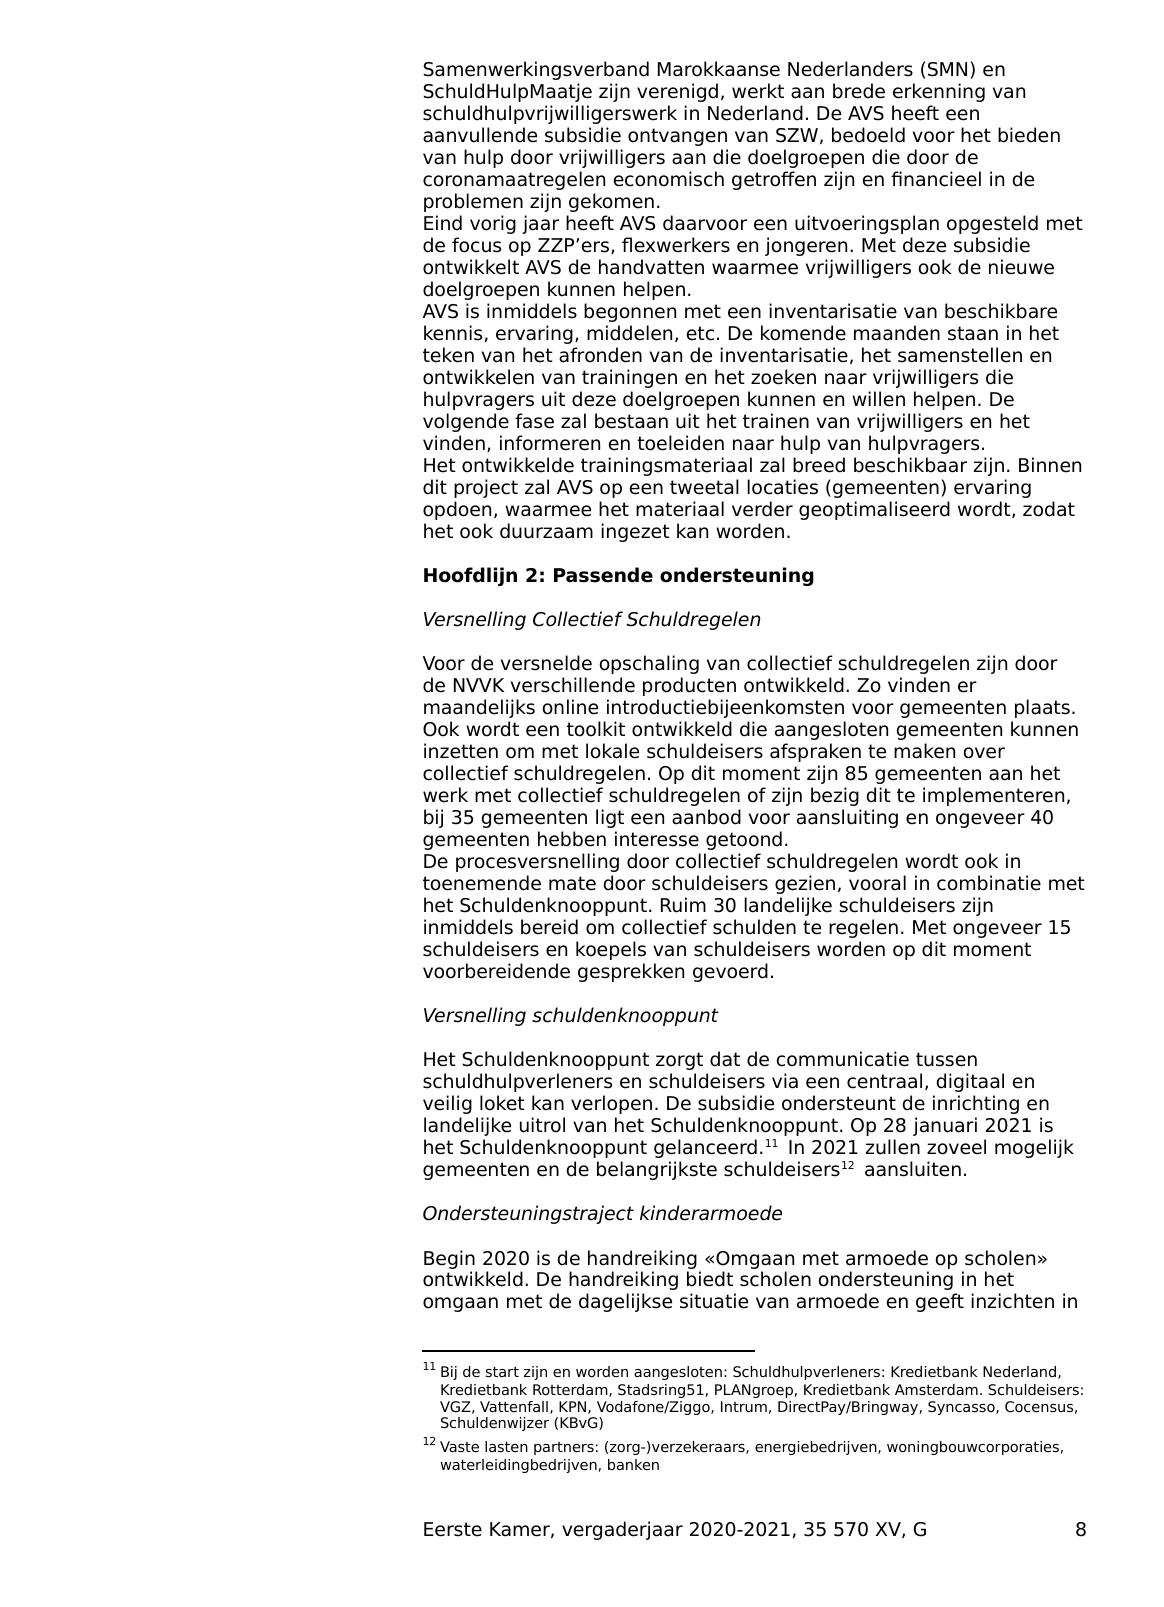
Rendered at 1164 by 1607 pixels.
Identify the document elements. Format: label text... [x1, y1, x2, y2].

text Het Schuldenknooppunt zorgt dat de communicatie tussen schuldhulpverleners en schuldeisers via een centraal, digitaal en veilig loket kan verlopen. De subsidie ondersteunt de inrichting en landelijke uitrol van het Schuldenknooppunt. Op 28 januari 2021 is het Schuldenknooppunt gelanceerd. In 2021 zullen zoveel mogelijk gemeenten en de belangrijkste schuldeisers aansluiten. [422, 1049, 1087, 1181]
text De procesversnelling door collectief schuldregelen wordt ook in toenemende mate door schuldeisers gezien, vooral in combinatie met het Schuldenknooppunt. Ruim 30 landelijke schuldeisers zijn inmiddels bereid om collectief schulden te regelen. Met ongeveer 15 schuldeisers en koepels van schuldeisers worden op dit moment voorbereidende gesprekken gevoerd. [422, 851, 1087, 983]
subtitle Ondersteuningstraject kinderarmoede [422, 1203, 1087, 1225]
subtitle Versnelling schuldenknooppunt [422, 1005, 1087, 1027]
text Voor de versnelde opschaling van collectief schuldregelen zijn door de NVVK verschillende producten ontwikkeld. Zo vinden er maandelijks online introductiebijeenkomsten voor gemeenten plaats. Ook wordt een toolkit ontwikkeld die aangesloten gemeenten kunnen inzetten om met lokale schuldeisers afspraken te maken over collectief schuldregelen. Op dit moment zijn 85 gemeenten aan het werk met collectief schuldregelen of zijn bezig dit te implementeren, bij 35 gemeenten ligt een aanbod voor aansluiting en ongeveer 40 gemeenten hebben interesse getoond. [422, 653, 1087, 851]
text AVS is inmiddels begonnen met een inventarisatie van beschikbare kennis, ervaring, middelen, etc. De komende maanden staan in het teken van het afronden van de inventarisatie, het samenstellen en ontwikkelen van trainingen en het zoeken naar vrijwilligers die hulpvragers uit deze doelgroepen kunnen en willen helpen. De volgende fase zal bestaan uit het trainen van vrijwilligers en het vinden, informeren en toeleiden naar hulp van hulpvragers. [422, 301, 1087, 455]
subtitle Versnelling Collectief Schuldregelen [422, 609, 1087, 631]
text Begin 2020 is de handreiking «Omgaan met armoede op scholen» ontwikkeld. De handreiking biedt scholen ondersteuning in het omgaan met de dagelijkse situatie van armoede en geeft inzichten in [422, 1247, 1087, 1313]
subtitle Hoofdlijn 2: Passende ondersteuning [422, 565, 1087, 587]
text Vaste lasten partners: (zorg-)verzekeraars, energiebedrijven, woningbouwcorporaties, waterleidingbedrijven, banken [422, 1435, 1087, 1474]
text Het ontwikkelde trainingsmateriaal zal breed beschikbaar zijn. Binnen dit project zal AVS op een tweetal locaties (gemeenten) ervaring opdoen, waarmee het materiaal verder geoptimaliseerd wordt, zodat het ook duurzaam ingezet kan worden. [422, 455, 1087, 543]
text Bij de start zijn en worden aangesloten: Schuldhulpverleners: Kredietbank Nederland, Kredietbank Rotterdam, Stadsring51, PLANgroep, Kredietbank Amsterdam. Schuldeisers: VGZ, Vattenfall, KPN, Vodafone/Ziggo, Intrum, DirectPay/Bringway, Syncasso, Cocensus, Schuldenwijzer (KBvG) [422, 1360, 1087, 1432]
text Samenwerkingsverband Marokkaanse Nederlanders (SMN) en SchuldHulpMaatje zijn verenigd, werkt aan brede erkenning van schuldhulpvrijwilligerswerk in Nederland. De AVS heeft een aanvullende subsidie ontvangen van SZW, bedoeld voor het bieden van hulp door vrijwilligers aan die doelgroepen die door de coronamaatregelen economisch getroffen zijn en financieel in de problemen zijn gekomen. [422, 59, 1087, 213]
text Eind vorig jaar heeft AVS daarvoor een uitvoeringsplan opgesteld met de focus op ZZP’ers, flexwerkers en jongeren. Met deze subsidie ontwikkelt AVS de handvatten waarmee vrijwilligers ook de nieuwe doelgroepen kunnen helpen. [422, 213, 1087, 301]
